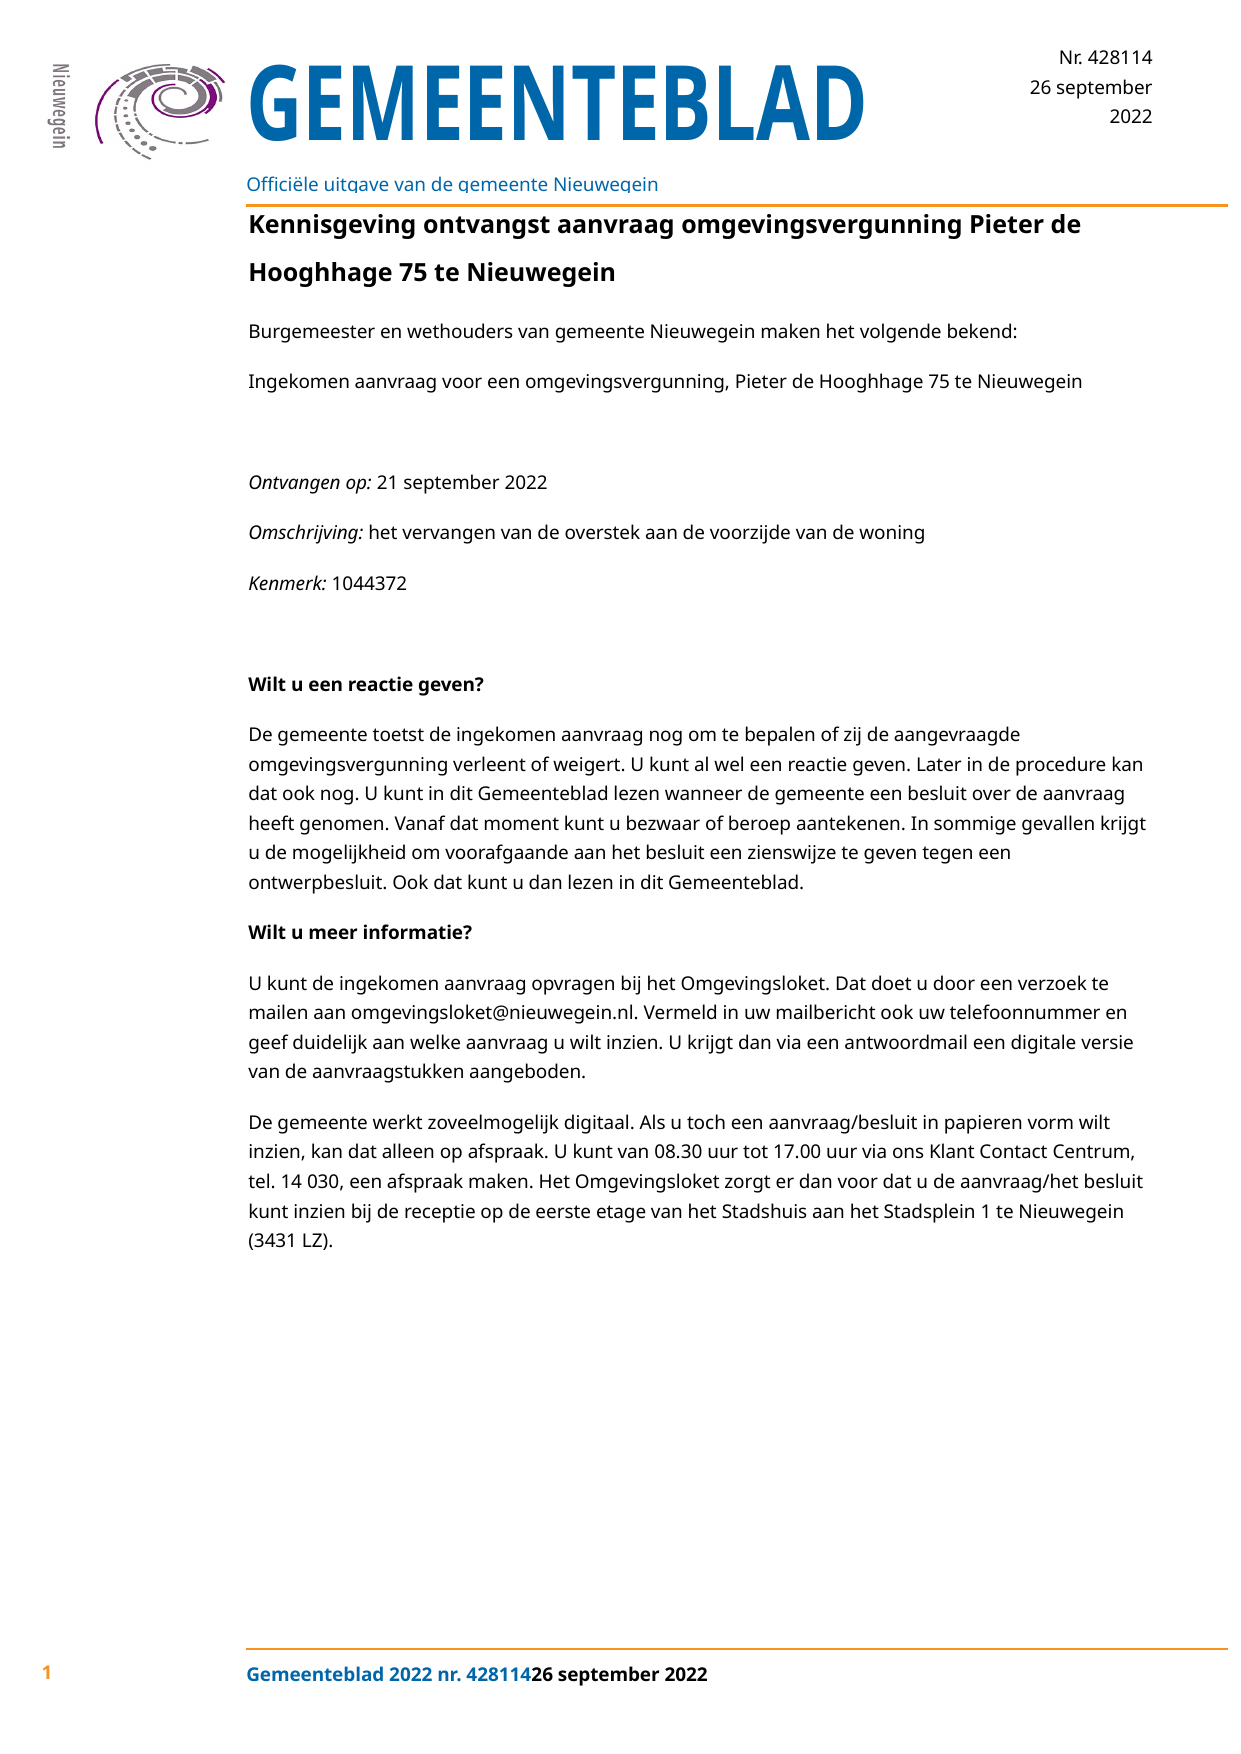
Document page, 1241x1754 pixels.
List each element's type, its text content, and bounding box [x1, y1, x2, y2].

text Burgemeester en wethouders van gemeente Nieuwegein maken het volgende bekend: [248, 318, 1152, 344]
text Wilt u meer informatie? [248, 919, 1152, 945]
text Ingekomen aanvraag voor een omgevingsvergunning, Pieter de Hooghhage 75 te Nieuwegein [248, 368, 1152, 394]
text Wilt u een reactie geven? [248, 671, 1152, 697]
text De gemeente toetst de ingekomen aanvraag nog om te bepalen of zij de aangevraagde omgevingsvergunning verleent of weigert. U kunt al wel een reactie geven. Later in de procedure kan dat ook nog. U kunt in dit Gemeenteblad lezen wanneer de gemeente een besluit over de aanvraag heeft genomen. Vanaf dat moment kunt u bezwaar of beroep aantekenen. In sommige gevallen krijgt u de mogelijkheid om voorafgaande aan het besluit een zienswijze te geven tegen een ontwerpbesluit. Ook dat kunt u dan lezen in dit Gemeenteblad. [248, 721, 1152, 895]
text U kunt de ingekomen aanvraag opvragen bij het Omgevingsloket. Dat doet u door een verzoek te mailen aan omgevingsloket@nieuwegein.nl. Vermeld in uw mailbericht ook uw telefoonnummer en geef duidelijk aan welke aanvraag u wilt inzien. U krijgt dan via een antwoordmail een digitale versie van de aanvraagstukken aangeboden. [248, 970, 1152, 1084]
text Ontvangen op: 21 september 2022 [248, 469, 1152, 495]
text Omschrijving: het vervangen van de overstek aan de voorzijde van de woning [248, 519, 1152, 545]
text Kenmerk: 1044372 [248, 570, 1152, 596]
picture [41, 47, 231, 172]
text De gemeente werkt zoveelmogelijk digitaal. Als u toch een aanvraag/besluit in papieren vorm wilt inzien, kan dat alleen op afspraak. U kunt van 08.30 uur tot 17.00 uur via ons Klant Contact Centrum, tel. 14 030, een afspraak maken. Het Omgevingsloket zorgt er dan voor dat u de aanvraag/het besluit kunt inzien bij de receptie op de eerste etage van het Stadshuis aan het Stadsplein 1 te Nieuwegein (3431 LZ). [248, 1109, 1152, 1253]
text Kennisgeving ontvangst aanvraag omgevingsvergunning Pieter de Hooghhage 75 te Nieuwegein [248, 207, 1152, 288]
